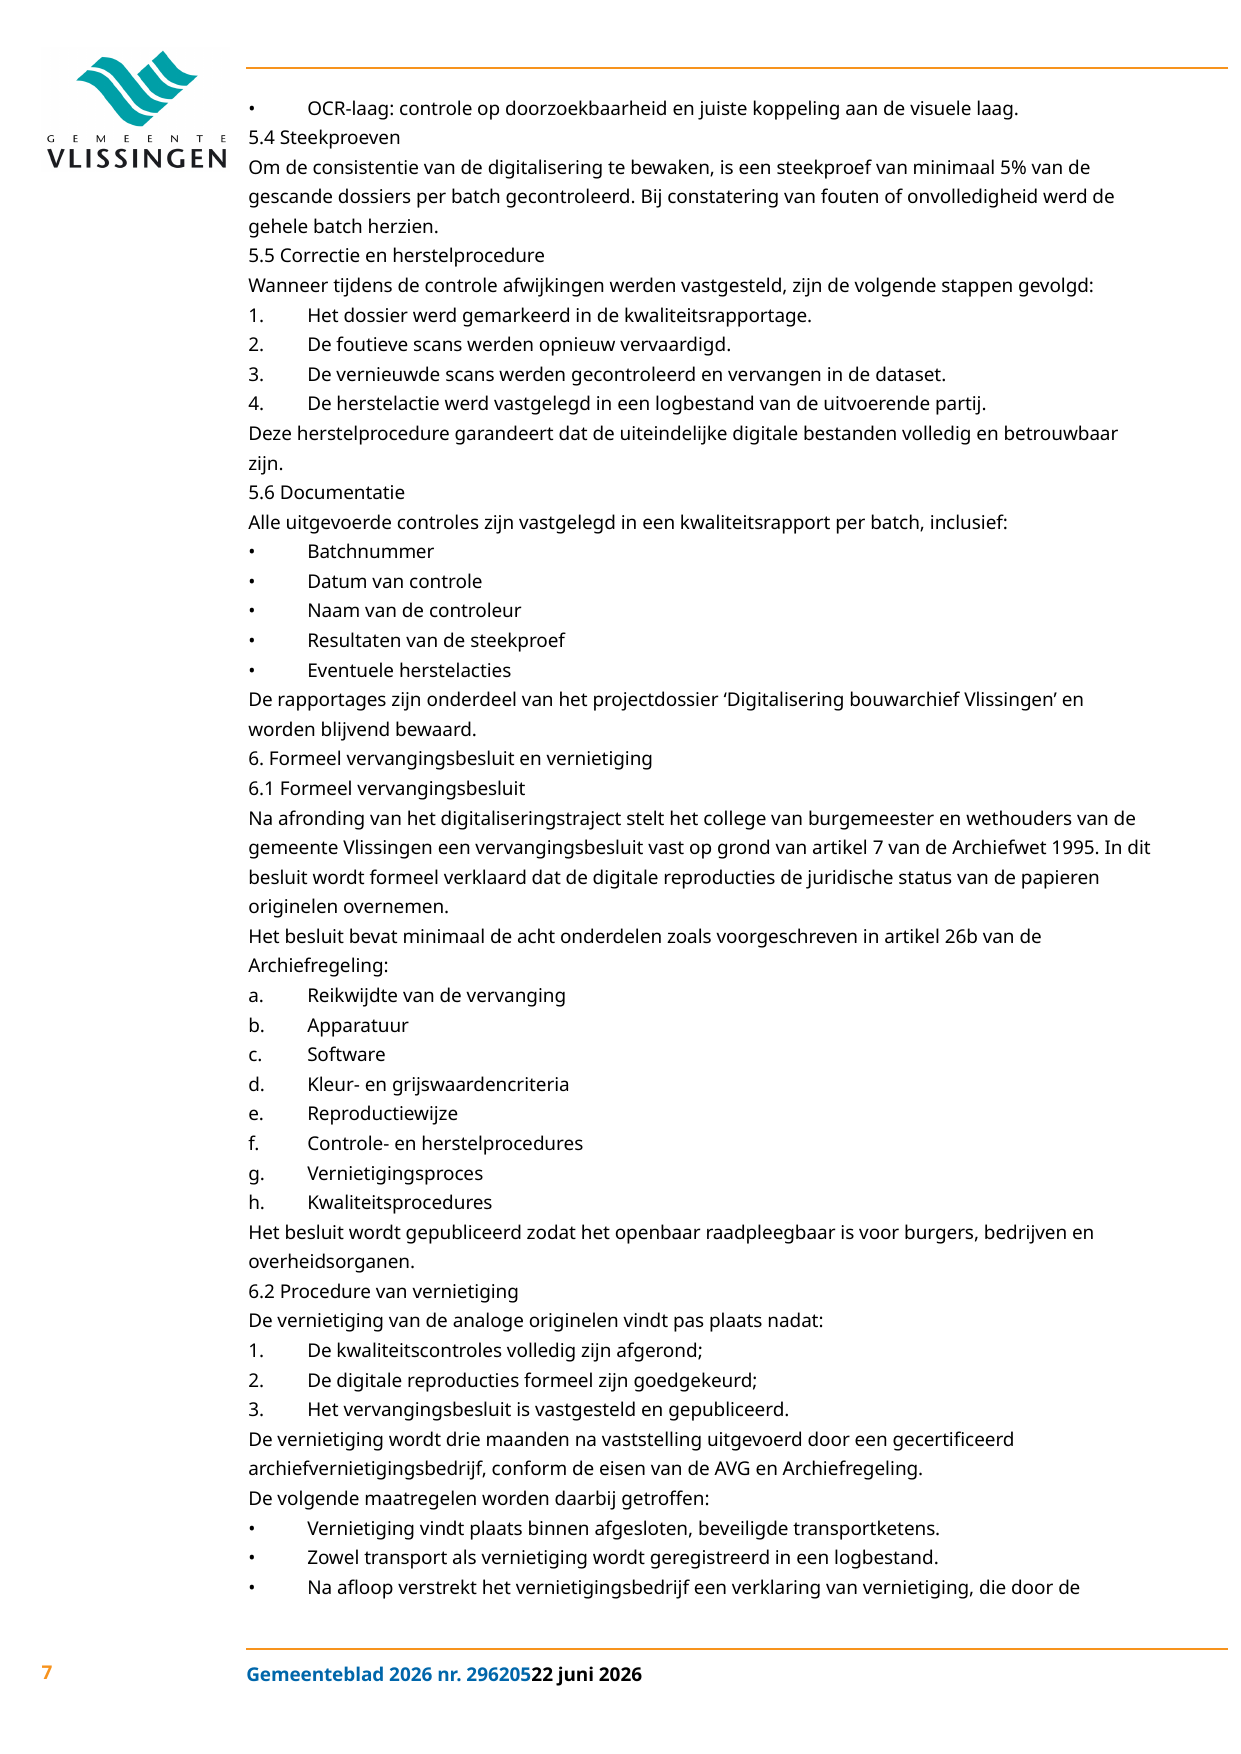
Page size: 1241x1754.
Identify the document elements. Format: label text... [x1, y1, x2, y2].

text De rapportages zijn onderdeel van het projectdossier ‘Digitalisering bouwarchief Vlissingen’ en worden blijvend bewaard. [248, 686, 1152, 742]
list Reproductiewijze [248, 1101, 1152, 1126]
list Vernietiging vindt plaats binnen afgesloten, beveiligde transportketens. [248, 1515, 1152, 1541]
text Wanneer tijdens de controle afwijkingen werden vastgesteld, zijn de volgende stappen gevolgd: [248, 272, 1152, 298]
list OCR-laag: controle op doorzoekbaarheid en juiste koppeling aan de visuele laag. [248, 95, 1152, 121]
list Kleur- en grijswaardencriteria [248, 1071, 1152, 1097]
list De vernieuwde scans werden gecontroleerd en vervangen in de dataset. [248, 361, 1152, 387]
list Kwaliteitsprocedures [248, 1189, 1152, 1215]
list Batchnummer [248, 538, 1152, 564]
text 6.1 Formeel vervangingsbesluit [248, 775, 1152, 801]
list Na afloop verstrekt het vernietigingsbedrijf een verklaring van vernietiging, die door de [248, 1574, 1152, 1600]
text Na afronding van het digitaliseringstraject stelt het college van burgemeester en wethouders van de gemeente Vlissingen een vervangingsbesluit vast op grond van artikel 7 van de Archiefwet 1995. In dit besluit wordt formeel verklaard dat de digitale reproducties de juridische status van de papieren originelen overnemen. [248, 805, 1152, 919]
text Deze herstelprocedure garandeert dat de uiteindelijke digitale bestanden volledig en betrouwbaar zijn. [248, 420, 1152, 476]
text 5.4 Steekproeven [248, 124, 1152, 150]
text 5.6 Documentatie [248, 479, 1152, 505]
text 6. Formeel vervangingsbesluit en vernietiging [248, 746, 1152, 771]
list Het dossier werd gemarkeerd in de kwaliteitsrapportage. [248, 302, 1152, 328]
picture [41, 47, 231, 172]
text De vernietiging van de analoge originelen vindt pas plaats nadat: [248, 1308, 1152, 1333]
list Eventuele herstelacties [248, 657, 1152, 683]
text Alle uitgevoerde controles zijn vastgelegd in een kwaliteitsrapport per batch, inclusief: [248, 509, 1152, 535]
text Het besluit wordt gepubliceerd zodat het openbaar raadpleegbaar is voor burgers, bedrijven en overheidsorganen. [248, 1219, 1152, 1274]
text 5.5 Correctie en herstelprocedure [248, 243, 1152, 268]
list De herstelactie werd vastgelegd in een logbestand van de uitvoerende partij. [248, 391, 1152, 416]
list Controle- en herstelprocedures [248, 1130, 1152, 1156]
list Resultaten van de steekproef [248, 627, 1152, 653]
text De vernietiging wordt drie maanden na vaststelling uitgevoerd door een gecertificeerd archiefvernietigingsbedrijf, conform de eisen van de AVG en Archiefregeling. [248, 1426, 1152, 1481]
text Om de consistentie van de digitalisering te bewaken, is een steekproef van minimaal 5% van de gescande dossiers per batch gecontroleerd. Bij constatering van fouten of onvolledigheid werd de gehele batch herzien. [248, 154, 1152, 239]
list Reikwijdte van de vervanging [248, 982, 1152, 1008]
list Het vervangingsbesluit is vastgesteld en gepubliceerd. [248, 1396, 1152, 1422]
list Vernietigingsproces [248, 1160, 1152, 1186]
list Datum van controle [248, 568, 1152, 594]
list Zowel transport als vernietiging wordt geregistreerd in een logbestand. [248, 1544, 1152, 1570]
text De volgende maatregelen worden daarbij getroffen: [248, 1485, 1152, 1511]
list Apparatuur [248, 1012, 1152, 1038]
list Naam van de controleur [248, 598, 1152, 623]
list Software [248, 1041, 1152, 1067]
list De foutieve scans werden opnieuw vervaardigd. [248, 331, 1152, 357]
list De digitale reproducties formeel zijn goedgekeurd; [248, 1367, 1152, 1393]
list De kwaliteitscontroles volledig zijn afgerond; [248, 1337, 1152, 1363]
text 6.2 Procedure van vernietiging [248, 1278, 1152, 1304]
text Het besluit bevat minimaal de acht onderdelen zoals voorgeschreven in artikel 26b van de Archiefregeling: [248, 923, 1152, 978]
